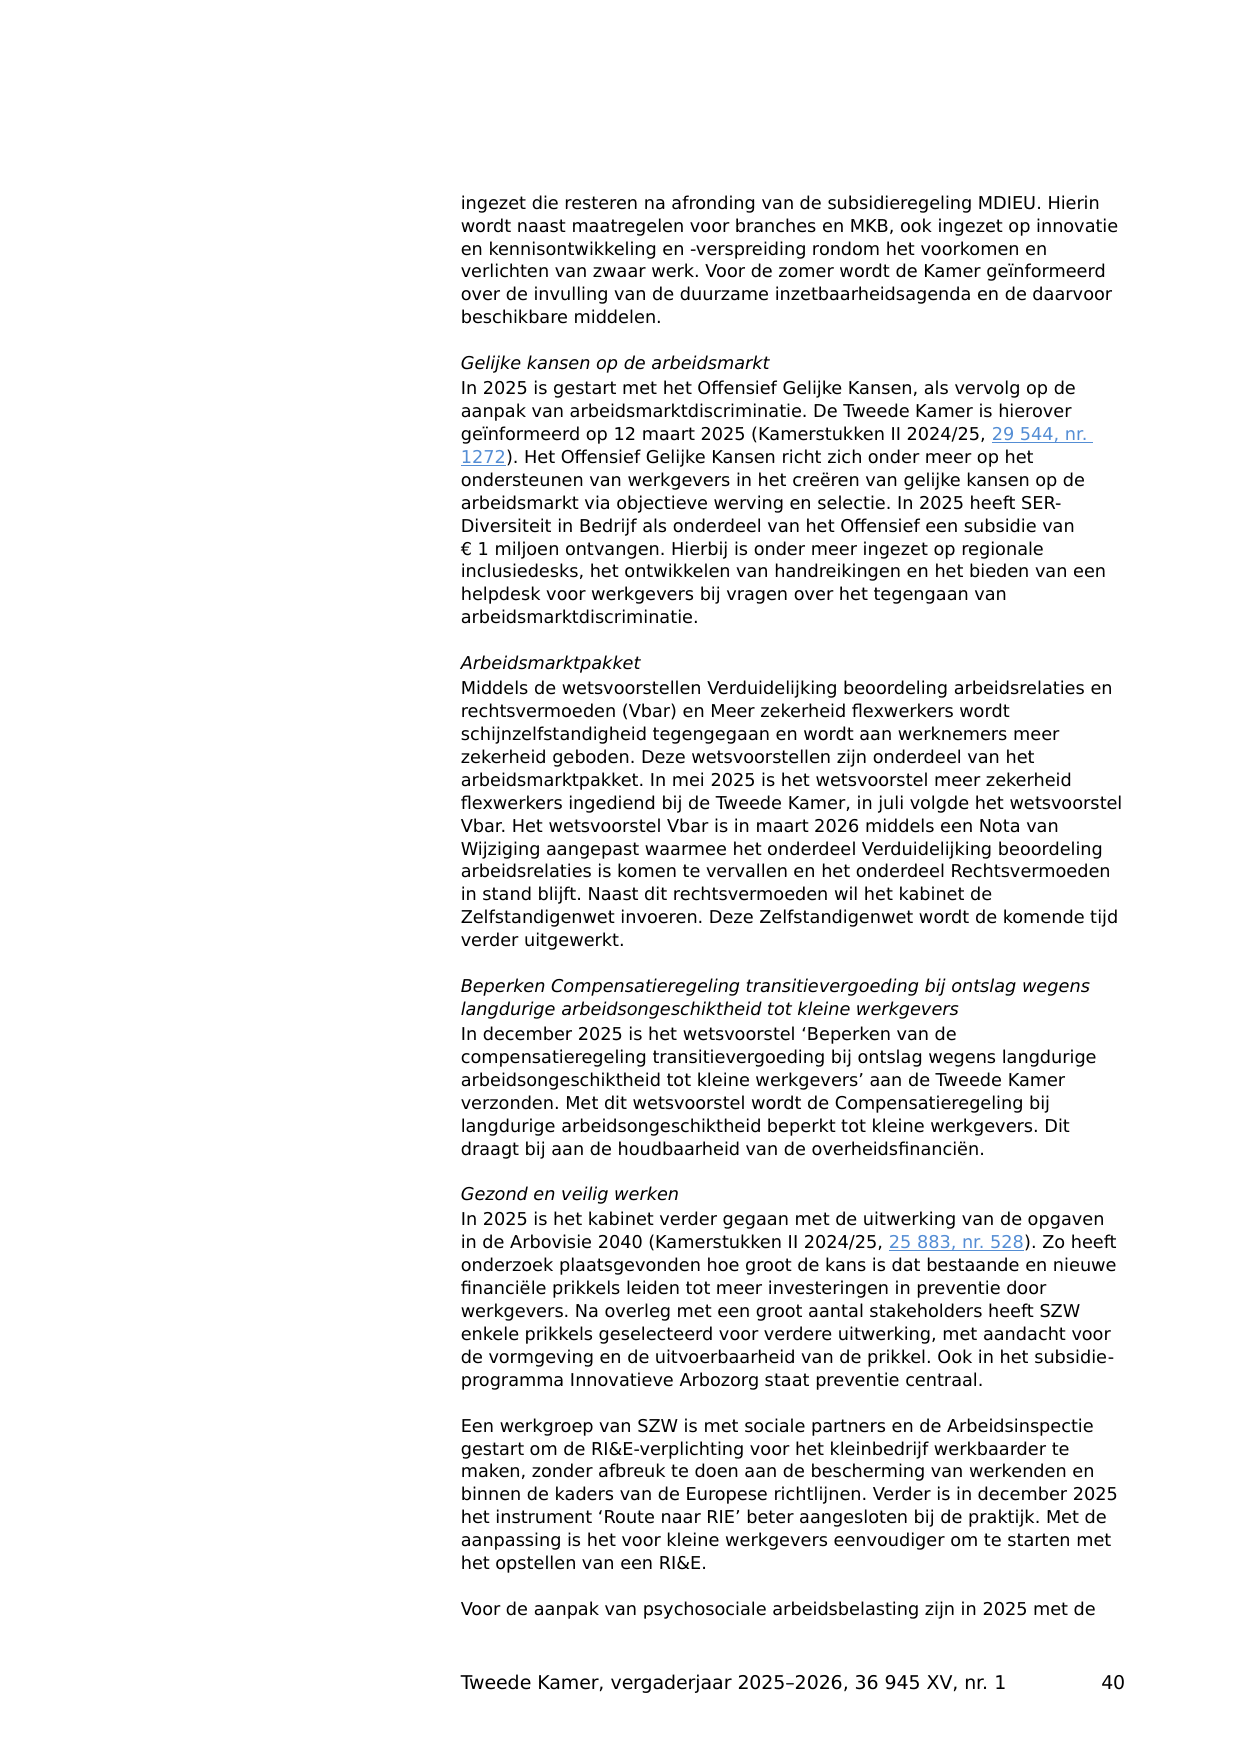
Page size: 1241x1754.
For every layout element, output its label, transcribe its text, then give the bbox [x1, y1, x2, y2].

text Een werkgroep van SZW is met sociale partners en de Arbeidsinspectie gestart om de RI&E-verplichting voor het kleinbedrijf werkbaarder te maken, zonder afbreuk te doen aan de bescherming van werkenden en binnen de kaders van de Europese richtlijnen. Verder is in december 2025 het instrument ‘Route naar RIE’ beter aangesloten bij de praktijk. Met de aanpassing is het voor kleine werkgevers eenvoudiger om te starten met het opstellen van een RI&E. [461, 1414, 1125, 1574]
text Gezond en veilig werken [461, 1182, 1125, 1205]
text Middels de wetsvoorstellen Verduidelijking beoordeling arbeidsrelaties en rechtsvermoeden (Vbar) en Meer zekerheid flexwerkers wordt schĳnzelfstandigheid tegengegaan en wordt aan werknemers meer zekerheid geboden. Deze wetsvoorstellen zĳn onderdeel van het arbeidsmarktpakket. In mei 2025 is het wetsvoorstel meer zekerheid flexwerkers ingediend bij de Tweede Kamer, in juli volgde het wetsvoorstel Vbar. Het wetsvoorstel Vbar is in maart 2026 middels een Nota van Wijziging aangepast waarmee het onderdeel Verduidelijking beoordeling arbeidsrelaties is komen te vervallen en het onderdeel Rechtsvermoeden in stand blijft. Naast dit rechtsvermoeden wil het kabinet de Zelfstandigenwet invoeren. Deze Zelfstandigenwet wordt de komende tijd verder uitgewerkt. [461, 676, 1125, 951]
text Gelijke kansen op de arbeidsmarkt [461, 351, 1125, 374]
text Arbeidsmarktpakket [461, 651, 1125, 674]
text ingezet die resteren na afronding van de subsidieregeling MDIEU. Hierin wordt naast maatregelen voor branches en MKB, ook ingezet op innovatie en kennisontwikkeling en -verspreiding rondom het voorkomen en verlichten van zwaar werk. Voor de zomer wordt de Kamer geïnformeerd over de invulling van de duurzame inzetbaarheidsagenda en de daarvoor beschikbare middelen. [461, 191, 1125, 328]
text In 2025 is gestart met het Offensief Gelijke Kansen, als vervolg op de aanpak van arbeidsmarktdiscriminatie. De Tweede Kamer is hierover geïnformeerd op 12 maart 2025 (Kamerstukken II 2024/25, 29 544, nr. 1272). Het Offensief Gelijke Kansen richt zich onder meer op het ondersteunen van werkgevers in het creëren van gelijke kansen op de arbeidsmarkt via objectieve werving en selectie. In 2025 heeft SER-Diversiteit in Bedrijf als onderdeel van het Offensief een subsidie van € 1 miljoen ontvangen. Hierbij is onder meer ingezet op regionale inclusiedesks, het ontwikkelen van handreikingen en het bieden van een helpdesk voor werkgevers bij vragen over het tegengaan van arbeidsmarktdiscriminatie. [461, 376, 1125, 628]
text In 2025 is het kabinet verder gegaan met de uitwerking van de opgaven in de Arbovisie 2040 (Kamerstukken II 2024/25, 25 883, nr. 528). Zo heeft onderzoek plaatsgevonden hoe groot de kans is dat bestaande en nieuwe financiële prikkels leiden tot meer investeringen in preventie door werkgevers. Na overleg met een groot aantal stakeholders heeft SZW enkele prikkels geselecteerd voor verdere uitwerking, met aandacht voor de vormgeving en de uitvoerbaarheid van de prikkel. Ook in het subsidie­programma Innovatieve Arbozorg staat preventie centraal. [461, 1207, 1125, 1391]
text In december 2025 is het wetsvoorstel ‘Beperken van de compensatieregeling transitievergoeding bij ontslag wegens langdurige arbeidsongeschiktheid tot kleine werkgevers’ aan de Tweede Kamer verzonden. Met dit wetsvoorstel wordt de Compensatieregeling bij langdurige arbeidsongeschiktheid beperkt tot kleine werkgevers. Dit draagt bij aan de houdbaarheid van de overheidsfinanciën. [461, 1022, 1125, 1159]
text Voor de aanpak van psychosociale arbeidsbelasting zijn in 2025 met de [461, 1597, 1125, 1620]
text Beperken Compensatieregeling transitievergoeding bij ontslag wegens langdurige arbeidsongeschiktheid tot kleine werkgevers [461, 974, 1125, 1020]
